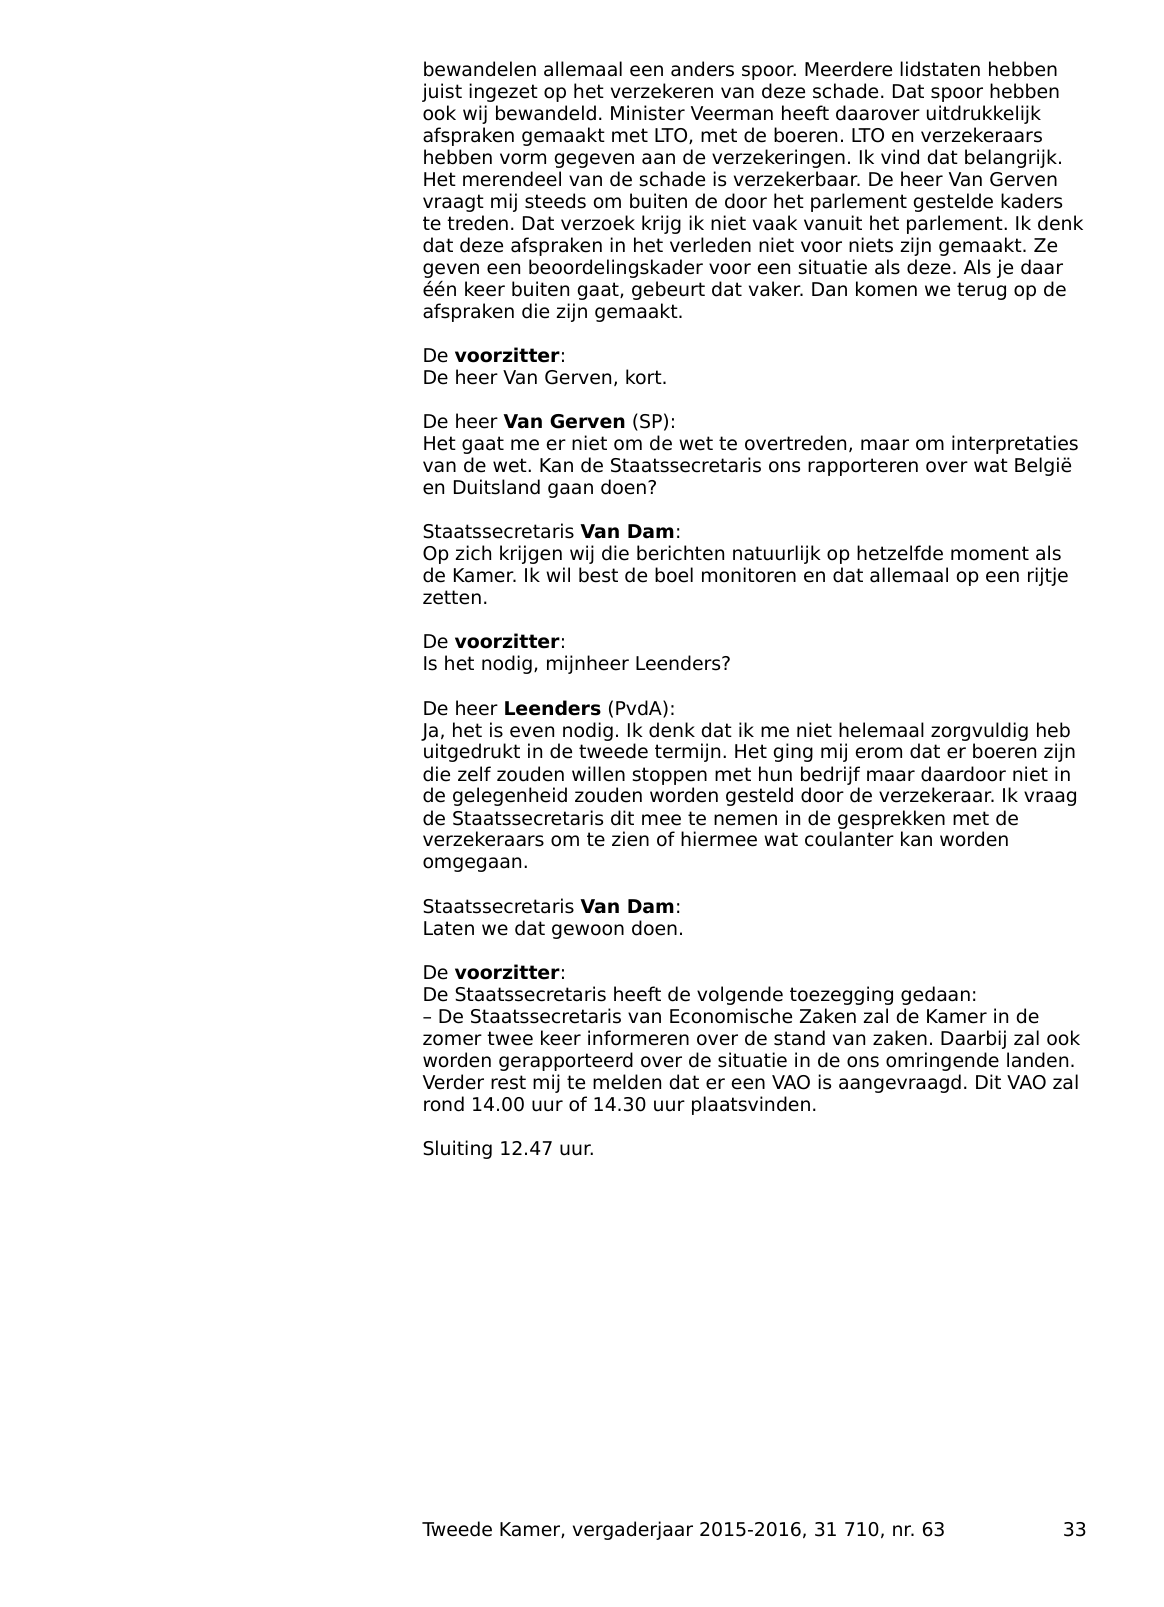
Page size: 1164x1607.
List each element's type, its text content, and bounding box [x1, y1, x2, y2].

text Het gaat me er niet om de wet te overtreden, maar om interpretaties van de wet. Kan de Staatssecretaris ons rapporteren over wat België en Duitsland gaan doen? [422, 433, 1087, 499]
text Is het nodig, mijnheer Leenders? [422, 653, 1087, 675]
text De heer Leenders (PvdA): [422, 697, 1087, 719]
text De heer Van Gerven, kort. [422, 367, 1087, 389]
text Sluiting 12.47 uur. [422, 1138, 1087, 1160]
text Op zich krijgen wij die berichten natuurlijk op hetzelfde moment als de Kamer. Ik wil best de boel monitoren en dat allemaal op een rijtje zetten. [422, 543, 1087, 609]
text Ja, het is even nodig. Ik denk dat ik me niet helemaal zorgvuldig heb uitgedrukt in de tweede termijn. Het ging mij erom dat er boeren zijn die zelf zouden willen stoppen met hun bedrijf maar daardoor niet in de gelegenheid zouden worden gesteld door de verzekeraar. Ik vraag de Staatssecretaris dit mee te nemen in de gesprekken met de verzekeraars om te zien of hiermee wat coulanter kan worden omgegaan. [422, 719, 1087, 873]
text Verder rest mij te melden dat er een VAO is aangevraagd. Dit VAO zal rond 14.00 uur of 14.30 uur plaatsvinden. [422, 1072, 1087, 1116]
text De voorzitter: [422, 631, 1087, 653]
text – De Staatssecretaris van Economische Zaken zal de Kamer in de zomer twee keer informeren over de stand van zaken. Daarbij zal ook worden gerapporteerd over de situatie in de ons omringende landen. [422, 1006, 1087, 1072]
text Staatssecretaris Van Dam: [422, 521, 1087, 543]
text bewandelen allemaal een anders spoor. Meerdere lidstaten hebben juist ingezet op het verzekeren van deze schade. Dat spoor hebben ook wij bewandeld. Minister Veerman heeft daarover uitdrukkelijk afspraken gemaakt met LTO, met de boeren. LTO en verzekeraars hebben vorm gegeven aan de verzekeringen. Ik vind dat belangrijk. Het merendeel van de schade is verzekerbaar. De heer Van Gerven vraagt mij steeds om buiten de door het parlement gestelde kaders te treden. Dat verzoek krijg ik niet vaak vanuit het parlement. Ik denk dat deze afspraken in het verleden niet voor niets zijn gemaakt. Ze geven een beoordelingskader voor een situatie als deze. Als je daar één keer buiten gaat, gebeurt dat vaker. Dan komen we terug op de afspraken die zijn gemaakt. [422, 59, 1087, 323]
text De voorzitter: [422, 345, 1087, 367]
text Staatssecretaris Van Dam: [422, 896, 1087, 917]
text Laten we dat gewoon doen. [422, 917, 1087, 939]
text De Staatssecretaris heeft de volgende toezegging gedaan: [422, 984, 1087, 1006]
text De heer Van Gerven (SP): [422, 411, 1087, 433]
text De voorzitter: [422, 962, 1087, 984]
